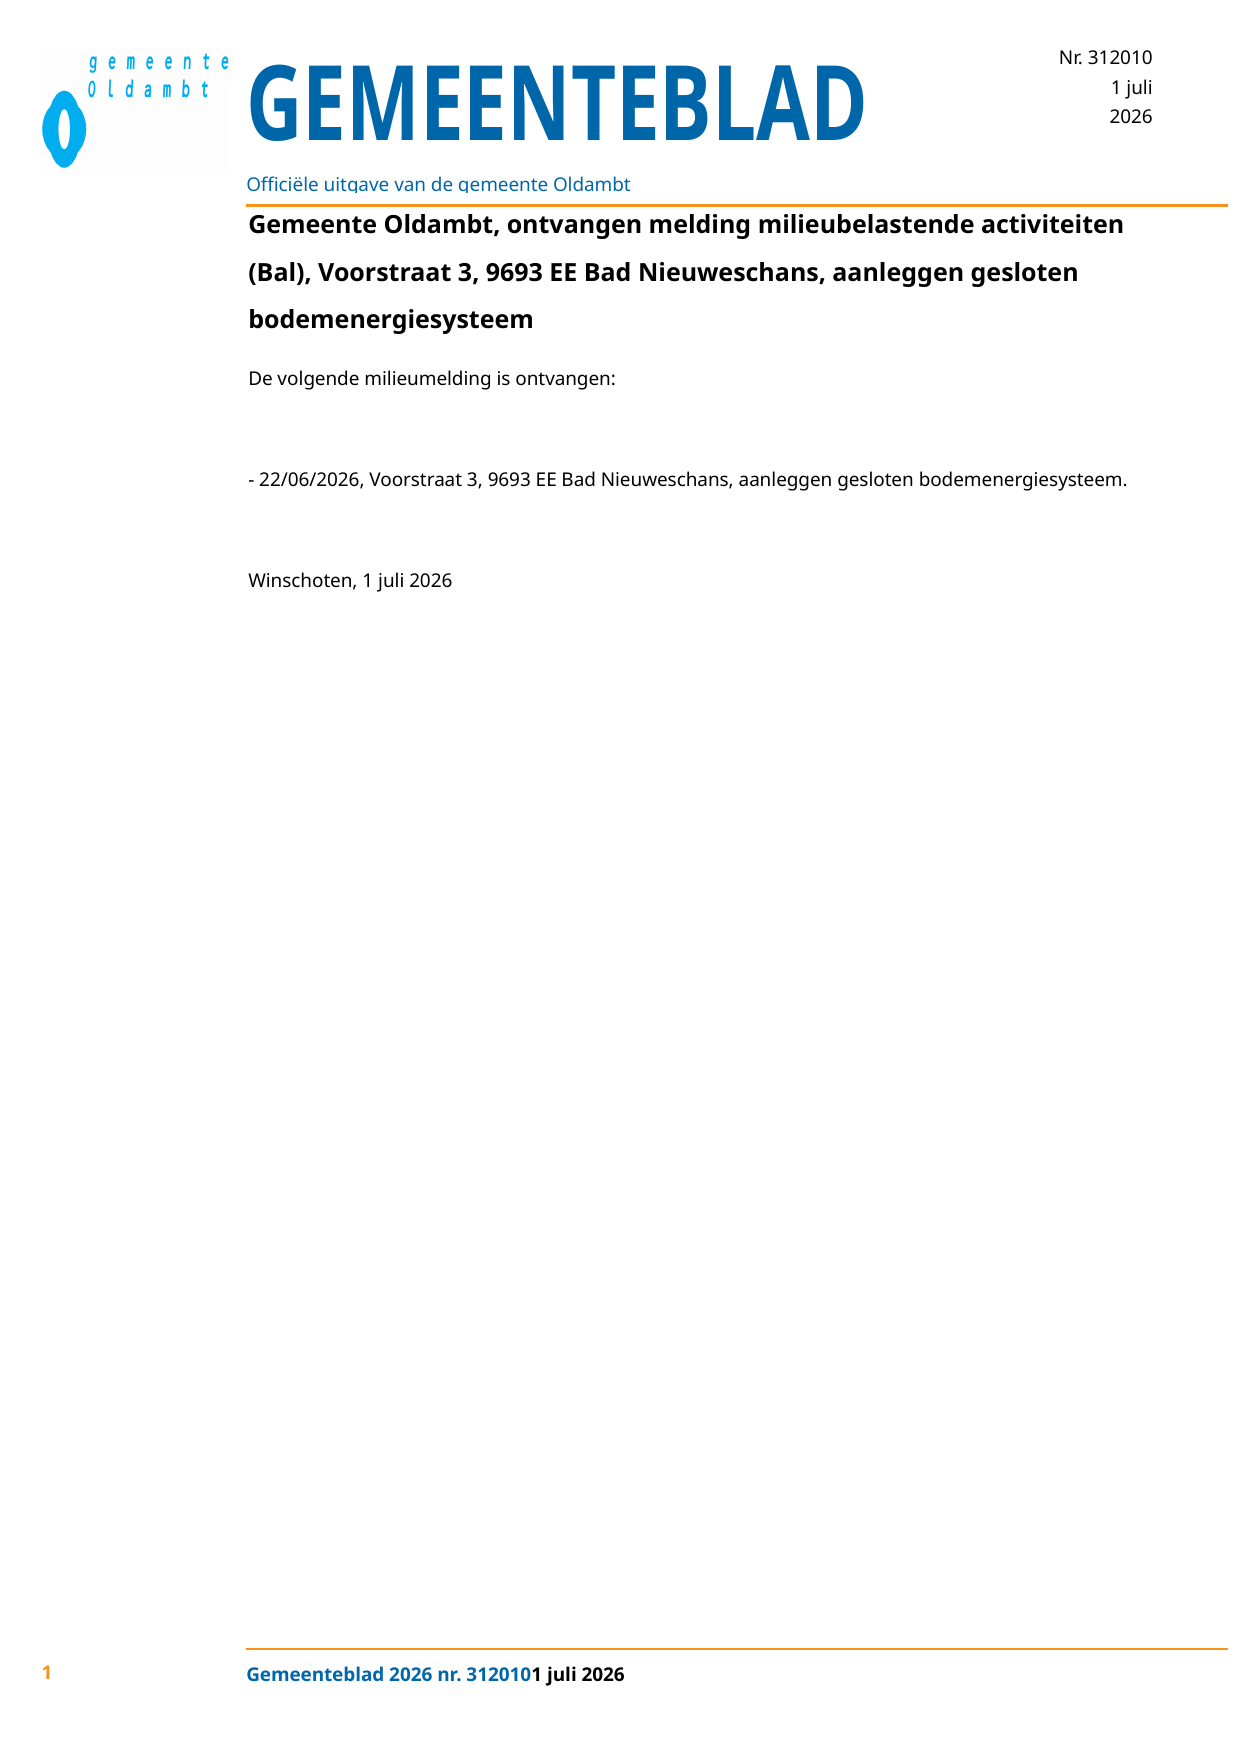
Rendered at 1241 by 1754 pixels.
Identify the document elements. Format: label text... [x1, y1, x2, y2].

text Gemeente Oldambt, ontvangen melding milieubelastende activiteiten (Bal), Voorstraat 3, 9693 EE Bad Nieuweschans, aanleggen gesloten bodemenergiesysteem [248, 207, 1152, 336]
text - 22/06/2026, Voorstraat 3, 9693 EE Bad Nieuweschans, aanleggen gesloten bodemenergiesysteem. [248, 466, 1152, 492]
text Winschoten, 1 juli 2026 [248, 567, 1152, 593]
picture [41, 47, 231, 172]
text De volgende milieumelding is ontvangen: [248, 366, 1152, 391]
